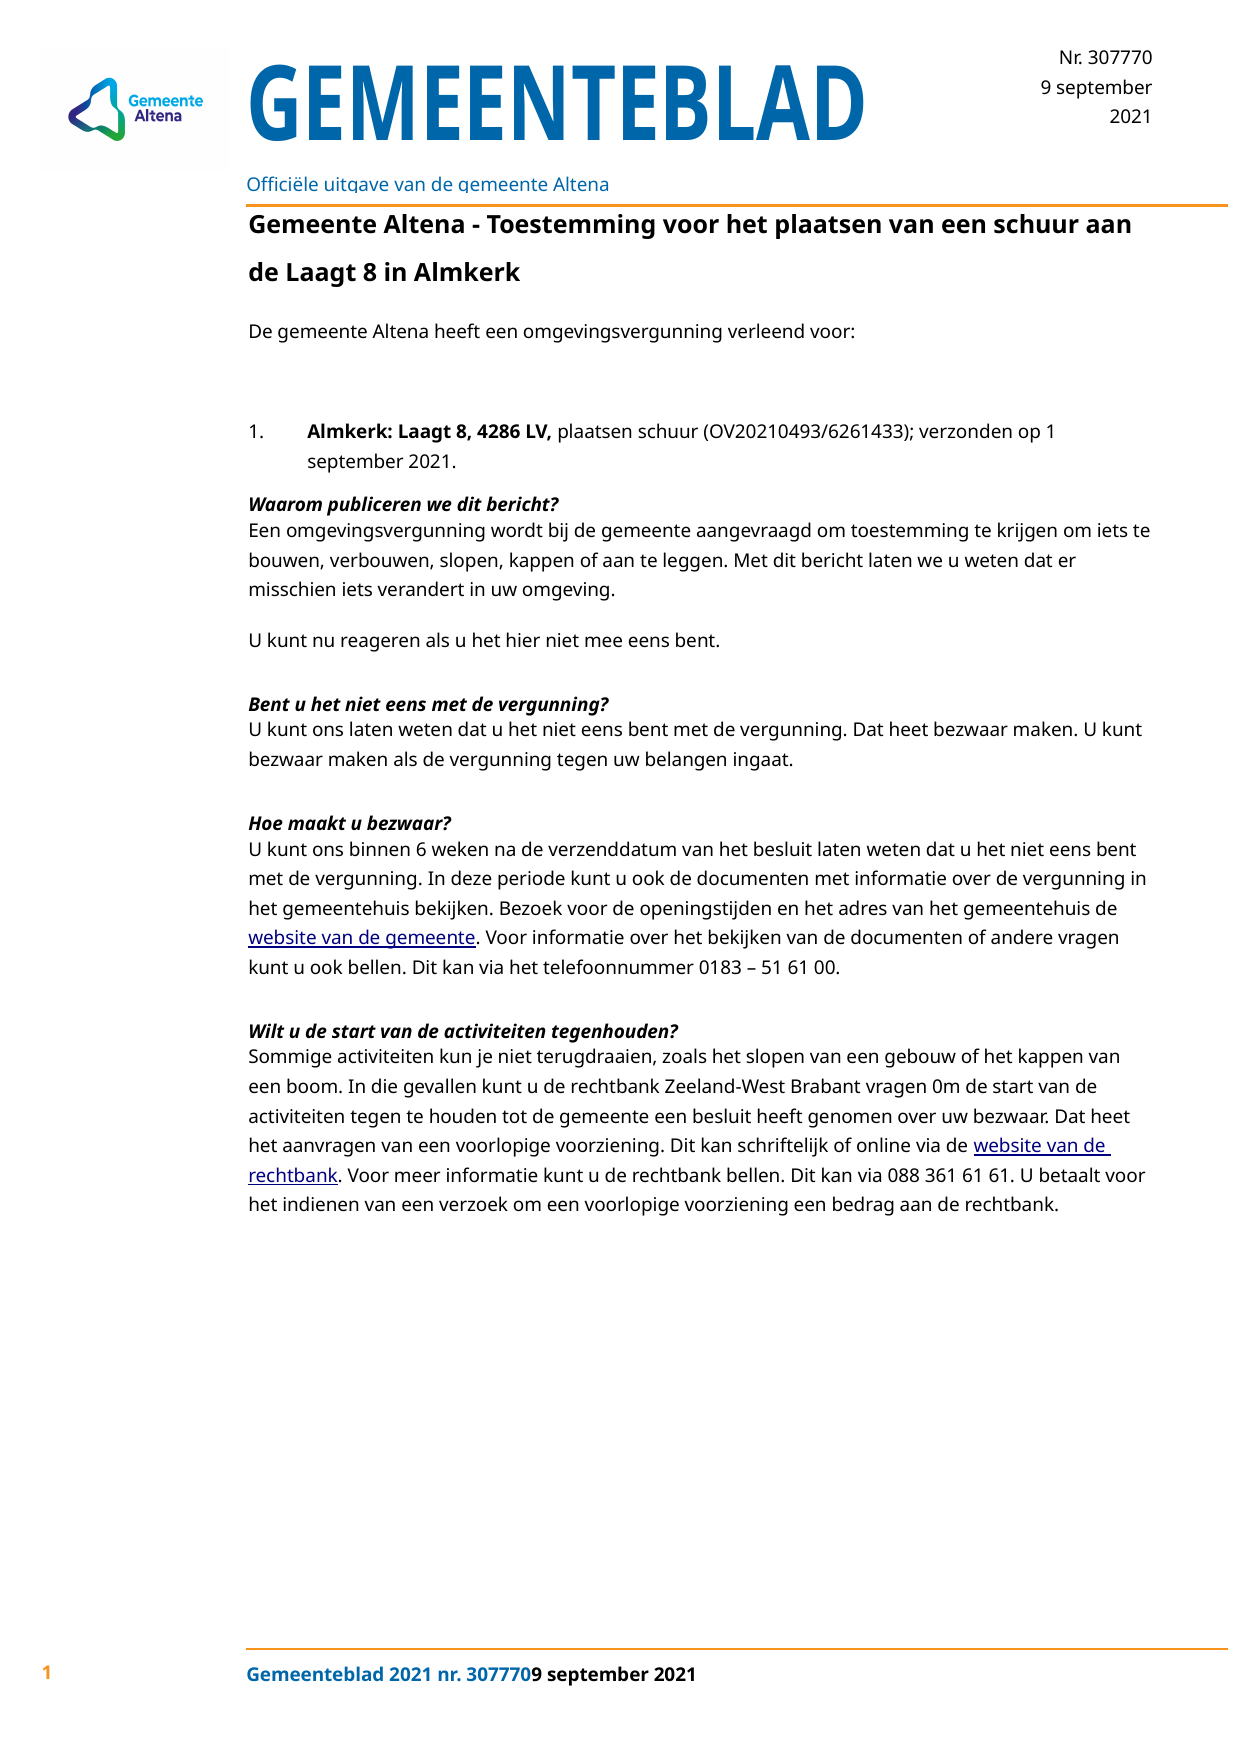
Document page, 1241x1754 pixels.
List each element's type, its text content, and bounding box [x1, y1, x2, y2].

text Hoe maakt u bezwaar? [248, 810, 1152, 836]
text Een omgevingsvergunning wordt bij de gemeente aangevraagd om toestemming te krijgen om iets te bouwen, verbouwen, slopen, kappen of aan te leggen. Met dit bericht laten we u weten dat er misschien iets verandert in uw omgeving. [248, 517, 1152, 602]
text Waarom publiceren we dit bericht? [248, 491, 1152, 517]
picture [41, 47, 231, 172]
list Almkerk: Laagt 8, 4286 LV, plaatsen schuur (OV20210493/6261433); verzonden op 1 september 2021. [248, 419, 1152, 474]
text Sommige activiteiten kun je niet terugdraaien, zoals het slopen van een gebouw of het kappen van een boom. In die gevallen kunt u de rechtbank Zeeland-West Brabant vragen 0m de start van de activiteiten tegen te houden tot de gemeente een besluit heeft genomen over uw bezwaar. Dat heet het aanvragen van een voorlopige voorziening. Dit kan schriftelijk of online via de website van de rechtbank. Voor meer informatie kunt u de rechtbank bellen. Dit kan via 088 361 61 61. U betaalt voor het indienen van een verzoek om een voorlopige voorziening een bedrag aan de rechtbank. [248, 1044, 1152, 1217]
text De gemeente Altena heeft een omgevingsvergunning verleend voor: [248, 318, 1152, 344]
text Gemeente Altena - Toestemming voor het plaatsen van een schuur aan de Laagt 8 in Almkerk [248, 207, 1152, 288]
text U kunt nu reageren als u het hier niet mee eens bent. [248, 627, 1152, 652]
text U kunt ons binnen 6 weken na de verzenddatum van het besluit laten weten dat u het niet eens bent met de vergunning. In deze periode kunt u ook de documenten met informatie over de vergunning in het gemeentehuis bekijken. Bezoek voor de openingstijden en het adres van het gemeentehuis de website van de gemeente. Voor informatie over het bekijken van de documenten of andere vragen kunt u ook bellen. Dit kan via het telefoonnummer 0183 – 51 61 00. [248, 836, 1152, 980]
text Wilt u de start van de activiteiten tegenhouden? [248, 1018, 1152, 1044]
text U kunt ons laten weten dat u het niet eens bent met de vergunning. Dat heet bezwaar maken. U kunt bezwaar maken als de vergunning tegen uw belangen ingaat. [248, 716, 1152, 772]
text Bent u het niet eens met de vergunning? [248, 691, 1152, 716]
